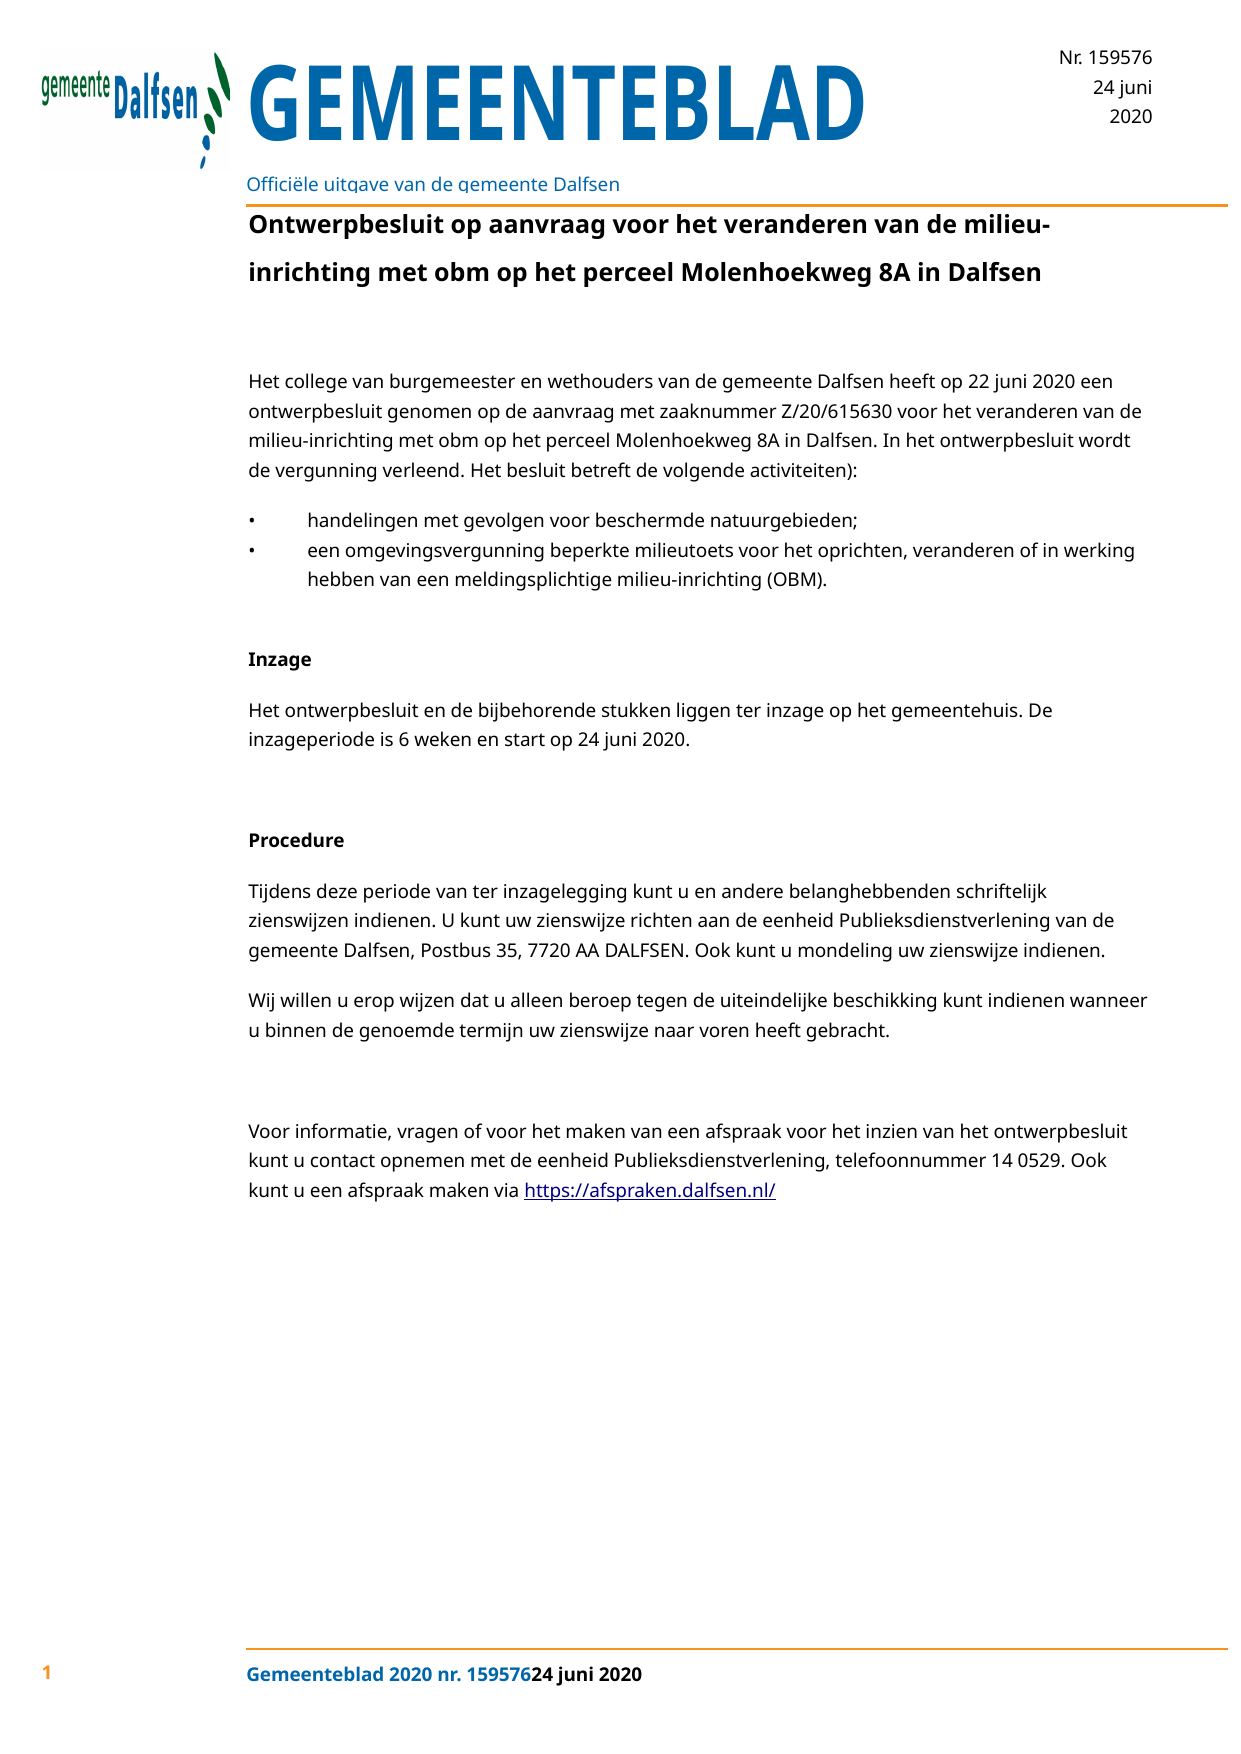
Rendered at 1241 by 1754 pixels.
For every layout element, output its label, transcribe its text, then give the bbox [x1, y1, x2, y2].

text Inzage [248, 647, 1152, 672]
text Het ontwerpbesluit en de bijbehorende stukken liggen ter inzage op het gemeentehuis. De inzageperiode is 6 weken en start op 24 juni 2020. [248, 697, 1152, 752]
text Tijdens deze periode van ter inzagelegging kunt u en andere belanghebbenden schriftelijk zienswijzen indienen. U kunt uw zienswijze richten aan de eenheid Publieksdienstverlening van de gemeente Dalfsen, Postbus 35, 7720 AA DALFSEN. Ook kunt u mondeling uw zienswijze indienen. [248, 878, 1152, 963]
picture [41, 47, 231, 172]
text Ontwerpbesluit op aanvraag voor het veranderen van de milieu-inrichting met obm op het perceel Molenhoekweg 8A in Dalfsen [248, 207, 1152, 288]
text Het college van burgemeester en wethouders van de gemeente Dalfsen heeft op 22 juni 2020 een ontwerpbesluit genomen op de aanvraag met zaaknummer Z/20/615630 voor het veranderen van de milieu-inrichting met obm op het perceel Molenhoekweg 8A in Dalfsen. In het ontwerpbesluit wordt de vergunning verleend. Het besluit betreft de volgende activiteiten): [248, 368, 1152, 483]
text Procedure [248, 827, 1152, 853]
text Wij willen u erop wijzen dat u alleen beroep tegen de uiteindelijke beschikking kunt indienen wanneer u binnen de genoemde termijn uw zienswijze naar voren heeft gebracht. [248, 987, 1152, 1043]
list handelingen met gevolgen voor beschermde natuurgebieden; [248, 507, 1152, 533]
list een omgevingsvergunning beperkte milieutoets voor het oprichten, veranderen of in werking hebben van een meldingsplichtige milieu-inrichting (OBM). [248, 537, 1152, 592]
text Voor informatie, vragen of voor het maken van een afspraak voor het inzien van het ontwerpbesluit kunt u contact opnemen met de eenheid Publieksdienstverlening, telefoonnummer 14 0529. Ook kunt u een afspraak maken via https://afspraken.dalfsen.nl/ [248, 1118, 1152, 1203]
